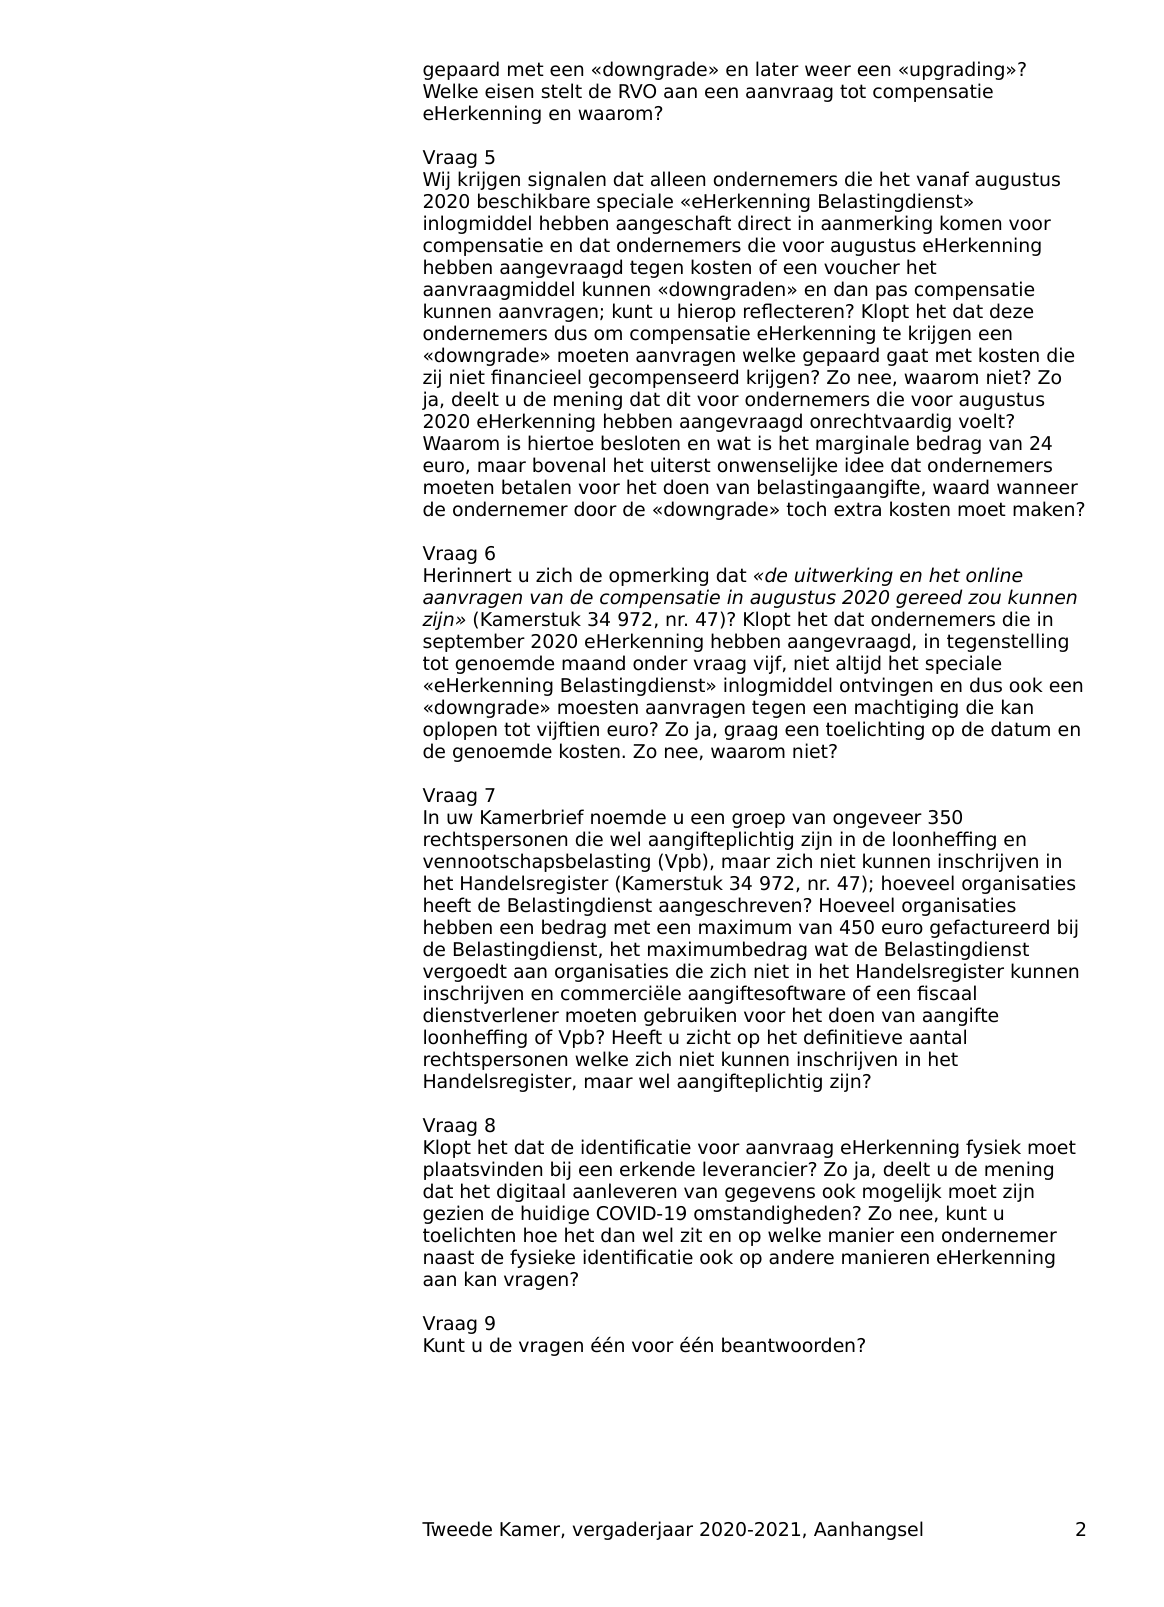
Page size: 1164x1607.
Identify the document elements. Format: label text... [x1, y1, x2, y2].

text Herinnert u zich de opmerking dat «de uitwerking en het online aanvragen van de compensatie in augustus 2020 gereed zou kunnen zijn» (Kamerstuk 34 972, nr. 47)? Klopt het dat ondernemers die in september 2020 eHerkenning hebben aangevraagd, in tegenstelling tot genoemde maand onder vraag vijf, niet altijd het speciale «eHerkenning Belastingdienst» inlogmiddel ontvingen en dus ook een «downgrade» moesten aanvragen tegen een machtiging die kan oplopen tot vijftien euro? Zo ja, graag een toelichting op de datum en de genoemde kosten. Zo nee, waarom niet? [422, 565, 1087, 763]
text In uw Kamerbrief noemde u een groep van ongeveer 350 rechtspersonen die wel aangifteplichtig zijn in de loonheffing en vennootschapsbelasting (Vpb), maar zich niet kunnen inschrijven in het Handelsregister (Kamerstuk 34 972, nr. 47); hoeveel organisaties heeft de Belastingdienst aangeschreven? Hoeveel organisaties hebben een bedrag met een maximum van 450 euro gefactureerd bij de Belastingdienst, het maximumbedrag wat de Belastingdienst vergoedt aan organisaties die zich niet in het Handelsregister kunnen inschrijven en commerciële aangiftesoftware of een fiscaal dienstverlener moeten gebruiken voor het doen van aangifte loonheffing of Vpb? Heeft u zicht op het definitieve aantal rechtspersonen welke zich niet kunnen inschrijven in het Handelsregister, maar wel aangifteplichtig zijn? [422, 807, 1087, 1093]
text Klopt het dat de identificatie voor aanvraag eHerkenning fysiek moet plaatsvinden bij een erkende leverancier? Zo ja, deelt u de mening dat het digitaal aanleveren van gegevens ook mogelijk moet zijn gezien de huidige COVID-19 omstandigheden? Zo nee, kunt u toelichten hoe het dan wel zit en op welke manier een ondernemer naast de fysieke identificatie ook op andere manieren eHerkenning aan kan vragen? [422, 1137, 1087, 1291]
text Vraag 5 [422, 147, 1087, 169]
text Kunt u de vragen één voor één beantwoorden? [422, 1335, 1087, 1357]
text Vraag 9 [422, 1313, 1087, 1335]
text Vraag 6 [422, 543, 1087, 565]
text Wij krijgen signalen dat alleen ondernemers die het vanaf augustus 2020 beschikbare speciale «eHerkenning Belastingdienst» inlogmiddel hebben aangeschaft direct in aanmerking komen voor compensatie en dat ondernemers die voor augustus eHerkenning hebben aangevraagd tegen kosten of een voucher het aanvraagmiddel kunnen «downgraden» en dan pas compensatie kunnen aanvragen; kunt u hierop reflecteren? Klopt het dat deze ondernemers dus om compensatie eHerkenning te krijgen een «downgrade» moeten aanvragen welke gepaard gaat met kosten die zij niet financieel gecompenseerd krijgen? Zo nee, waarom niet? Zo ja, deelt u de mening dat dit voor ondernemers die voor augustus 2020 eHerkenning hebben aangevraagd onrechtvaardig voelt? Waarom is hiertoe besloten en wat is het marginale bedrag van 24 euro, maar bovenal het uiterst onwenselijke idee dat ondernemers moeten betalen voor het doen van belastingaangifte, waard wanneer de ondernemer door de «downgrade» toch extra kosten moet maken? [422, 169, 1087, 521]
text Vraag 7 [422, 785, 1087, 807]
text Vraag 8 [422, 1115, 1087, 1137]
text gepaard met een «downgrade» en later weer een «upgrading»? Welke eisen stelt de RVO aan een aanvraag tot compensatie eHerkenning en waarom? [422, 59, 1087, 125]
